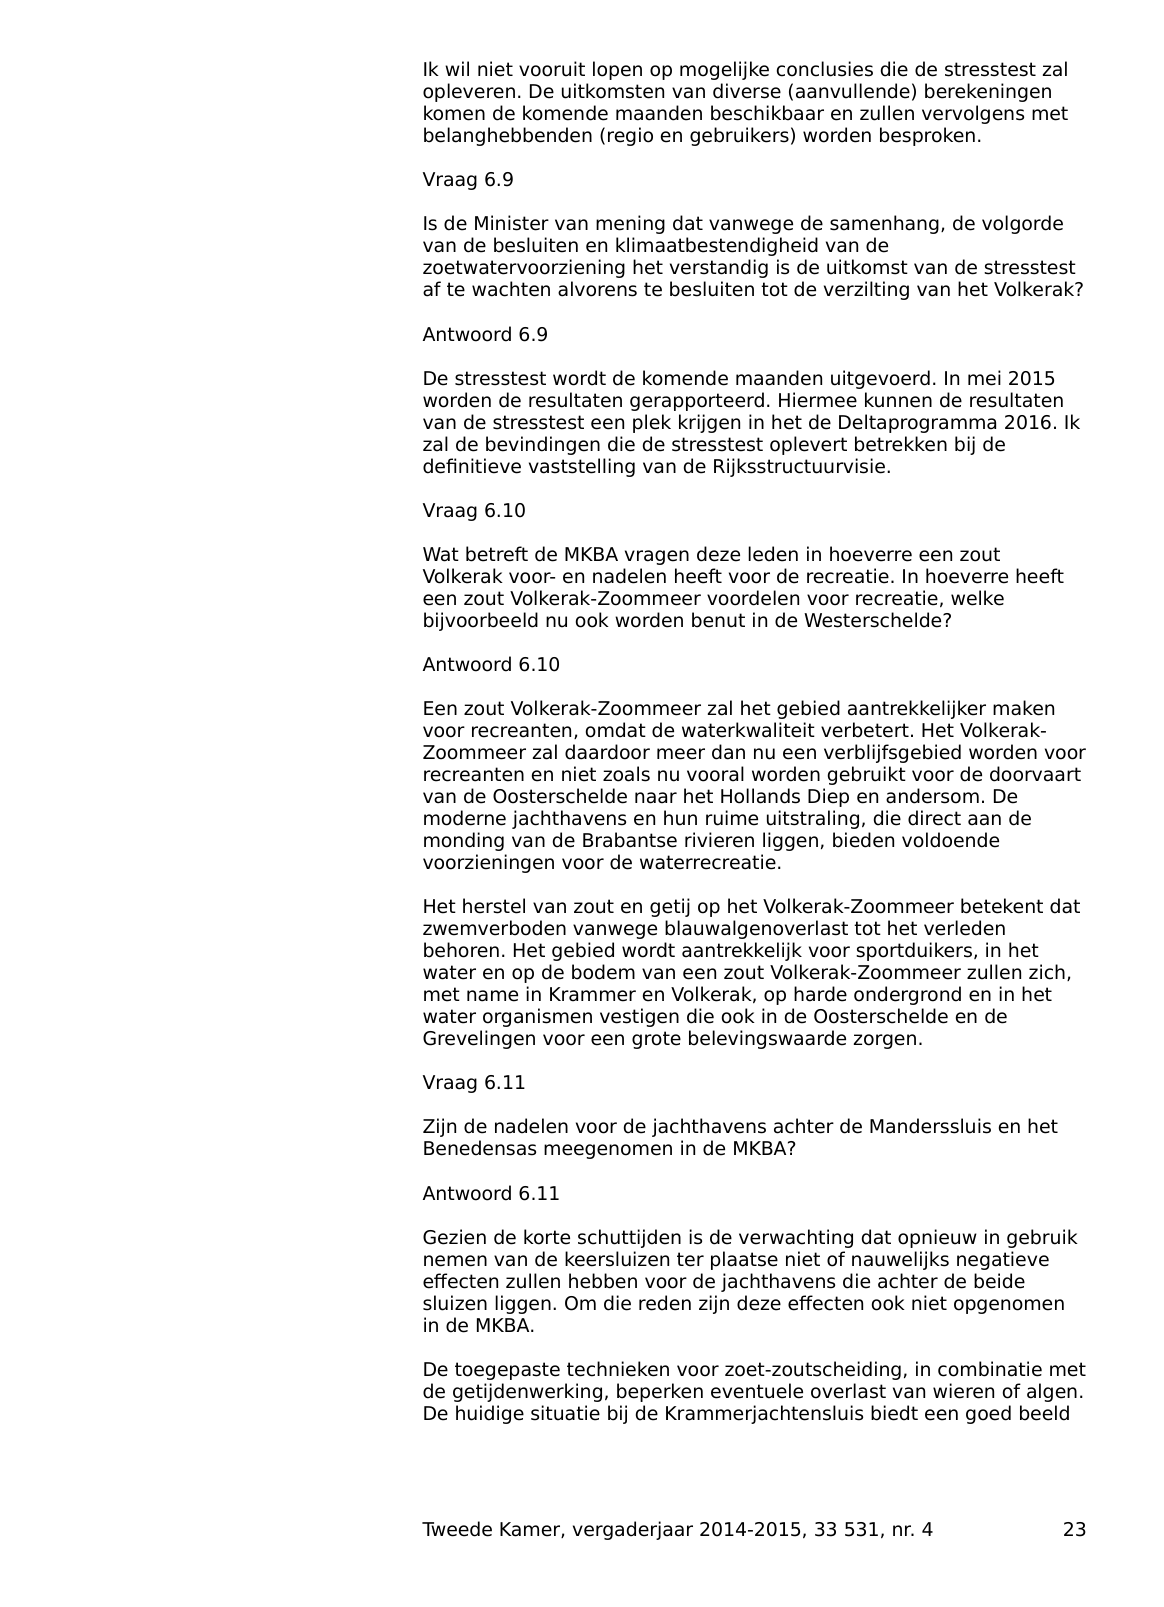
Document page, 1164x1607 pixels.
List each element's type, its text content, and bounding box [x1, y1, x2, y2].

text Gezien de korte schuttijden is de verwachting dat opnieuw in gebruik nemen van de keersluizen ter plaatse niet of nauwelijks negatieve effecten zullen hebben voor de jachthavens die achter de beide sluizen liggen. Om die reden zijn deze effecten ook niet opgenomen in de MKBA. [422, 1227, 1087, 1337]
subtitle Antwoord 6.10 [422, 654, 1087, 676]
subtitle Antwoord 6.9 [422, 323, 1087, 345]
subtitle Antwoord 6.11 [422, 1182, 1087, 1204]
text Een zout Volkerak-Zoommeer zal het gebied aantrekkelijker maken voor recreanten, omdat de waterkwaliteit verbetert. Het Volkerak-Zoommeer zal daardoor meer dan nu een verblijfsgebied worden voor recreanten en niet zoals nu vooral worden gebruikt voor de doorvaart van de Oosterschelde naar het Hollands Diep en andersom. De moderne jachthavens en hun ruime uitstraling, die direct aan de monding van de Brabantse rivieren liggen, bieden voldoende voorzieningen voor de waterrecreatie. [422, 698, 1087, 874]
subtitle Vraag 6.10 [422, 500, 1087, 522]
text De toegepaste technieken voor zoet-zoutscheiding, in combinatie met de getijdenwerking, beperken eventuele overlast van wieren of algen. De huidige situatie bij de Krammerjachtensluis biedt een goed beeld [422, 1359, 1087, 1425]
text Het herstel van zout en getij op het Volkerak-Zoommeer betekent dat zwemverboden vanwege blauwalgenoverlast tot het verleden behoren. Het gebied wordt aantrekkelijk voor sportduikers, in het water en op de bodem van een zout Volkerak-Zoommeer zullen zich, met name in Krammer en Volkerak, op harde ondergrond en in het water organismen vestigen die ook in de Oosterschelde en de Grevelingen voor een grote belevingswaarde zorgen. [422, 896, 1087, 1050]
subtitle Vraag 6.9 [422, 169, 1087, 191]
text Is de Minister van mening dat vanwege de samenhang, de volgorde van de besluiten en klimaatbestendigheid van de zoetwatervoorziening het verstandig is de uitkomst van de stresstest af te wachten alvorens te besluiten tot de verzilting van het Volkerak? [422, 213, 1087, 301]
text De stresstest wordt de komende maanden uitgevoerd. In mei 2015 worden de resultaten gerapporteerd. Hiermee kunnen de resultaten van de stresstest een plek krijgen in het de Deltaprogramma 2016. Ik zal de bevindingen die de stresstest oplevert betrekken bij de definitieve vaststelling van de Rijksstructuurvisie. [422, 368, 1087, 477]
text Zijn de nadelen voor de jachthavens achter de Manderssluis en het Benedensas meegenomen in de MKBA? [422, 1116, 1087, 1160]
subtitle Vraag 6.11 [422, 1072, 1087, 1094]
text Ik wil niet vooruit lopen op mogelijke conclusies die de stresstest zal opleveren. De uitkomsten van diverse (aanvullende) berekeningen komen de komende maanden beschikbaar en zullen vervolgens met belanghebbenden (regio en gebruikers) worden besproken. [422, 59, 1087, 147]
text Wat betreft de MKBA vragen deze leden in hoeverre een zout Volkerak voor- en nadelen heeft voor de recreatie. In hoeverre heeft een zout Volkerak-Zoommeer voordelen voor recreatie, welke bijvoorbeeld nu ook worden benut in de Westerschelde? [422, 544, 1087, 632]
